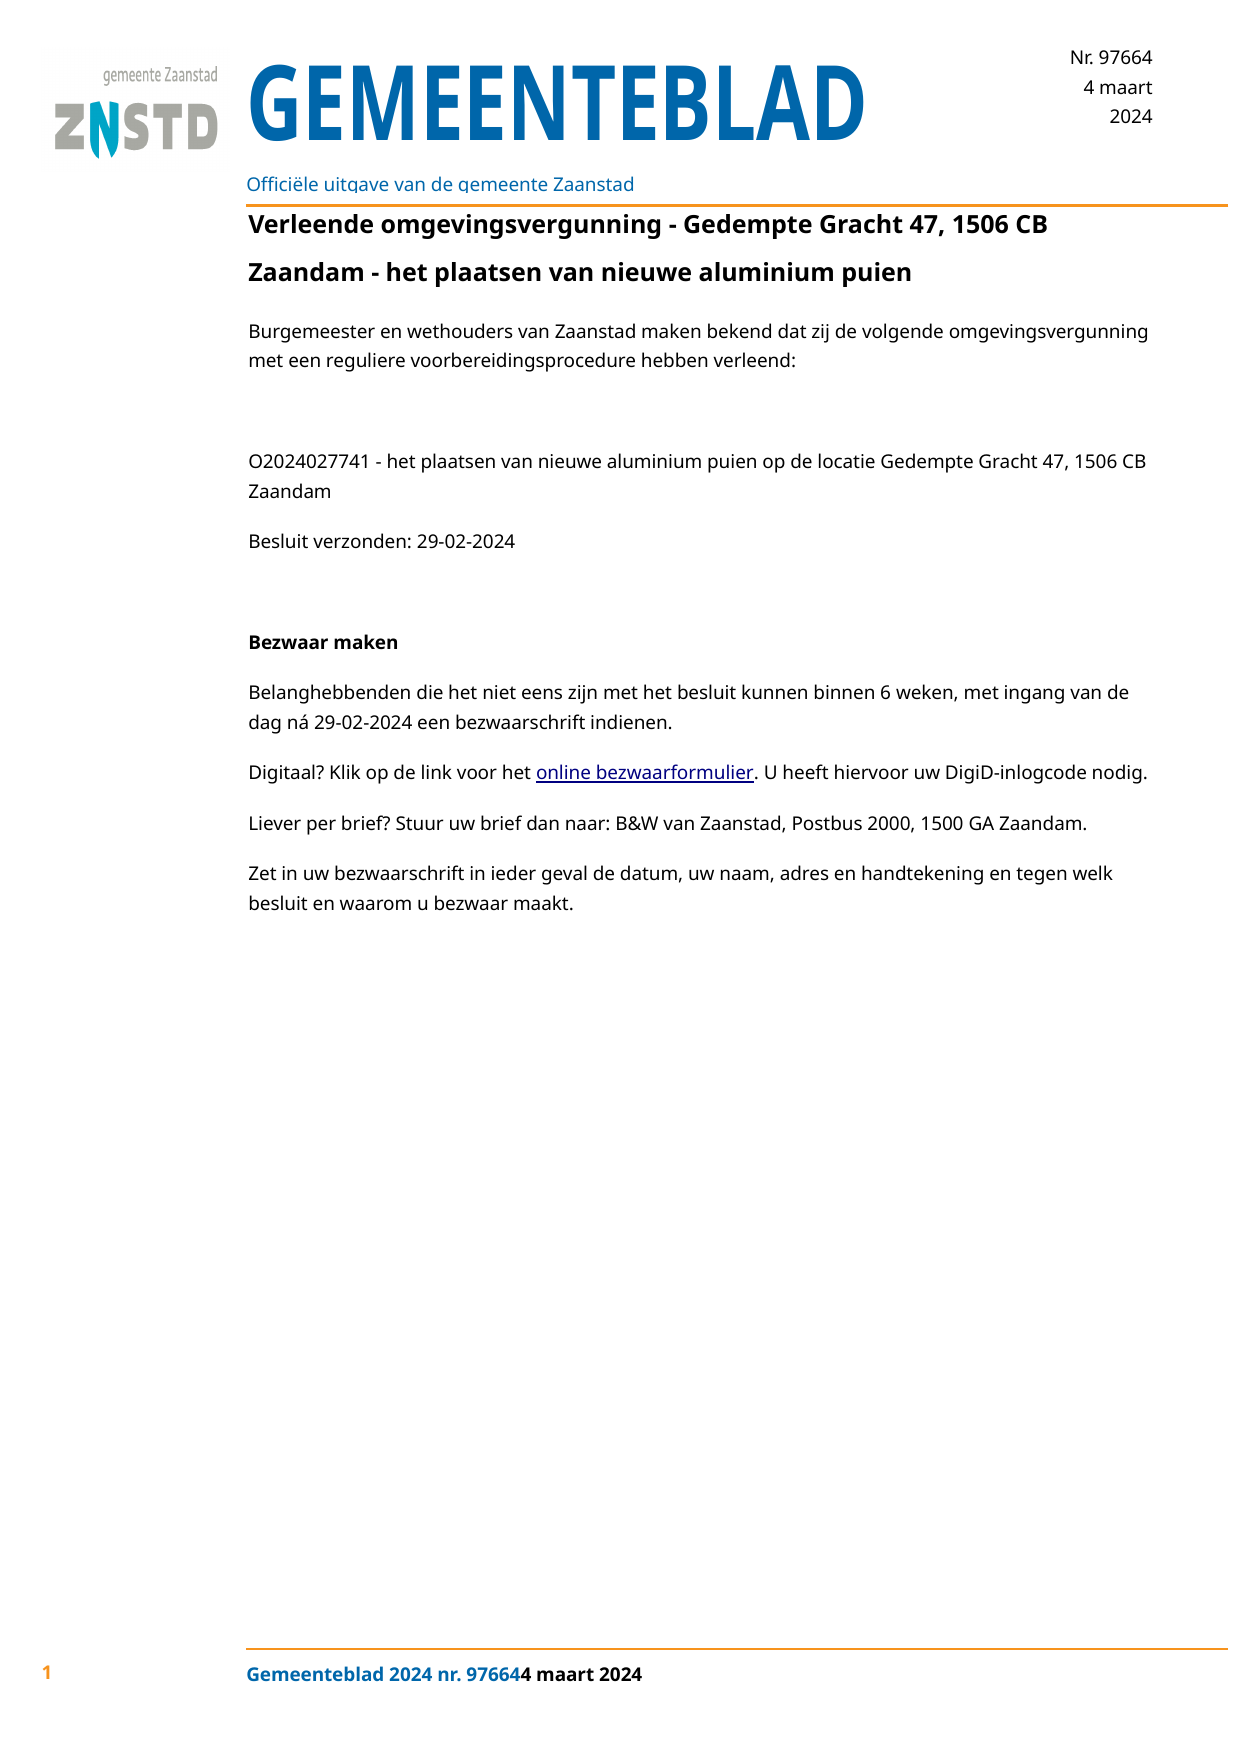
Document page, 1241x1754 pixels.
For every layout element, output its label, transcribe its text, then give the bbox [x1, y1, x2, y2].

text Zet in uw bezwaarschrift in ieder geval de datum, uw naam, adres en handtekening en tegen welk besluit en waarom u bezwaar maakt. [248, 860, 1152, 916]
text Liever per brief? Stuur uw brief dan naar: B&W van Zaanstad, Postbus 2000, 1500 GA Zaandam. [248, 810, 1152, 836]
text Digitaal? Klik op de link voor het online bezwaarformulier. U heeft hiervoor uw DigiD-inlogcode nodig. [248, 759, 1152, 785]
text Verleende omgevingsvergunning - Gedempte Gracht 47, 1506 CB Zaandam - het plaatsen van nieuwe aluminium puien [248, 207, 1152, 288]
text O2024027741 - het plaatsen van nieuwe aluminium puien op de locatie Gedempte Gracht 47, 1506 CB Zaandam [248, 448, 1152, 504]
text Burgemeester en wethouders van Zaanstad maken bekend dat zij de volgende omgevingsvergunning met een reguliere voorbereidingsprocedure hebben verleend: [248, 318, 1152, 373]
picture [41, 47, 231, 172]
text Bezwaar maken [248, 629, 1152, 655]
text Belanghebbenden die het niet eens zijn met het besluit kunnen binnen 6 weken, met ingang van de dag ná 29-02-2024 een bezwaarschrift indienen. [248, 679, 1152, 735]
text Besluit verzonden: 29-02-2024 [248, 528, 1152, 554]
